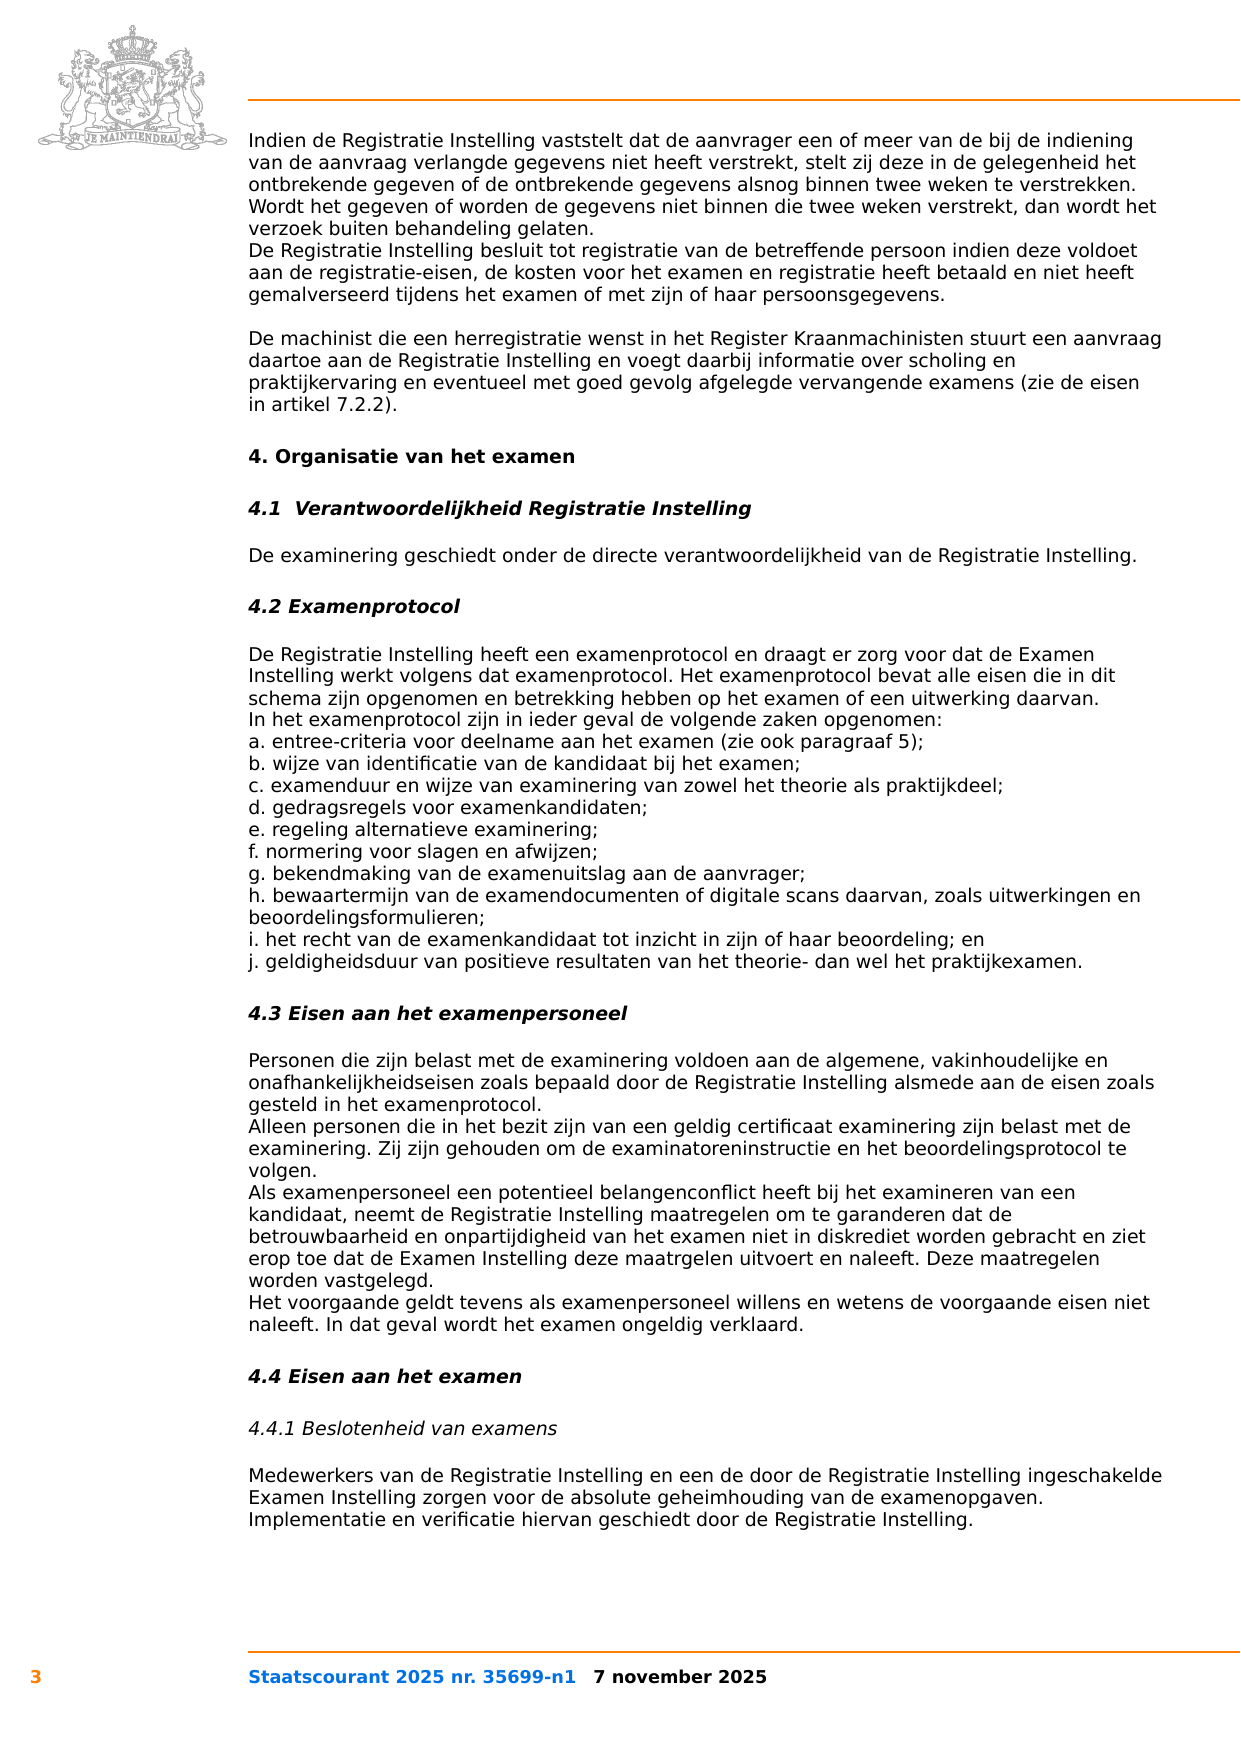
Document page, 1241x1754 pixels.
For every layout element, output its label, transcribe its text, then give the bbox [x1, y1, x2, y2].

subtitle 4.4 Eisen aan het examen [248, 1366, 1163, 1388]
text c. examenduur en wijze van examinering van zowel het theorie als praktijkdeel; [248, 775, 1163, 797]
text i. het recht van de examenkandidaat tot inzicht in zijn of haar beoordeling; en [248, 929, 1163, 951]
text a. entree-criteria voor deelname aan het examen (zie ook paragraaf 5); [248, 731, 1163, 753]
text Als examenpersoneel een potentieel belangenconflict heeft bij het examineren van een kandidaat, neemt de Registratie Instelling maatregelen om te garanderen dat de betrouwbaarheid en onpartijdigheid van het examen niet in diskrediet worden gebracht en ziet erop toe dat de Examen Instelling deze maatrgelen uitvoert en naleeft. Deze maatregelen worden vastgelegd. [248, 1182, 1163, 1292]
text De examinering geschiedt onder de directe verantwoordelijkheid van de Registratie Instelling. [248, 544, 1163, 566]
text De machinist die een herregistratie wenst in het Register Kraanmachinisten stuurt een aanvraag daartoe aan de Registratie Instelling en voegt daarbij informatie over scholing en praktijkervaring en eventueel met goed gevolg afgelegde vervangende examens (zie de eisen in artikel 7.2.2). [248, 328, 1163, 416]
subtitle 4. Organisatie van het examen [248, 446, 1163, 467]
text g. bekendmaking van de examenuitslag aan de aanvrager; [248, 863, 1163, 885]
text De Registratie Instelling heeft een examenprotocol en draagt er zorg voor dat de Examen Instelling werkt volgens dat examenprotocol. Het examenprotocol bevat alle eisen die in dit schema zijn opgenomen en betrekking hebben op het examen of een uitwerking daarvan. [248, 643, 1163, 709]
subtitle 4.1 Verantwoordelijkheid Registratie Instelling [248, 497, 1163, 519]
text d. gedragsregels voor examenkandidaten; [248, 797, 1163, 819]
text De Registratie Instelling besluit tot registratie van de betreffende persoon indien deze voldoet aan de registratie-eisen, de kosten voor het examen en registratie heeft betaald en niet heeft gemalverseerd tijdens het examen of met zijn of haar persoonsgegevens. [248, 240, 1163, 306]
text h. bewaartermijn van de examendocumenten of digitale scans daarvan, zoals uitwerkingen en beoordelingsformulieren; [248, 885, 1163, 929]
text Het voorgaande geldt tevens als examenpersoneel willens en wetens de voorgaande eisen niet naleeft. In dat geval wordt het examen ongeldig verklaard. [248, 1292, 1163, 1336]
text In het examenprotocol zijn in ieder geval de volgende zaken opgenomen: [248, 709, 1163, 731]
subtitle 4.3 Eisen aan het examenpersoneel [248, 1003, 1163, 1025]
text b. wijze van identificatie van de kandidaat bij het examen; [248, 753, 1163, 775]
text j. geldigheidsduur van positieve resultaten van het theorie- dan wel het praktijkexamen. [248, 951, 1163, 973]
text f. normering voor slagen en afwijzen; [248, 841, 1163, 863]
text e. regeling alternatieve examinering; [248, 819, 1163, 841]
subtitle 4.2 Examenprotocol [248, 596, 1163, 618]
text Indien de Registratie Instelling vaststelt dat de aanvrager een of meer van de bij de indiening van de aanvraag verlangde gegevens niet heeft verstrekt, stelt zij deze in de gelegenheid het ontbrekende gegeven of de ontbrekende gegevens alsnog binnen twee weken te verstrekken. Wordt het gegeven of worden de gegevens niet binnen die twee weken verstrekt, dan wordt het verzoek buiten behandeling gelaten. [248, 130, 1163, 240]
picture [38, 25, 227, 150]
text Personen die zijn belast met de examinering voldoen aan de algemene, vakinhoudelijke en onafhankelijkheidseisen zoals bepaald door de Registratie Instelling alsmede aan de eisen zoals gesteld in het examenprotocol. [248, 1050, 1163, 1116]
text Alleen personen die in het bezit zijn van een geldig certificaat examinering zijn belast met de examinering. Zij zijn gehouden om de examinatoreninstructie en het beoordelingsprotocol te volgen. [248, 1116, 1163, 1182]
subtitle 4.4.1 Beslotenheid van examens [248, 1418, 1163, 1440]
text Medewerkers van de Registratie Instelling en een de door de Registratie Instelling ingeschakelde Examen Instelling zorgen voor de absolute geheimhouding van de examenopgaven. Implementatie en verificatie hiervan geschiedt door de Registratie Instelling. [248, 1465, 1163, 1531]
